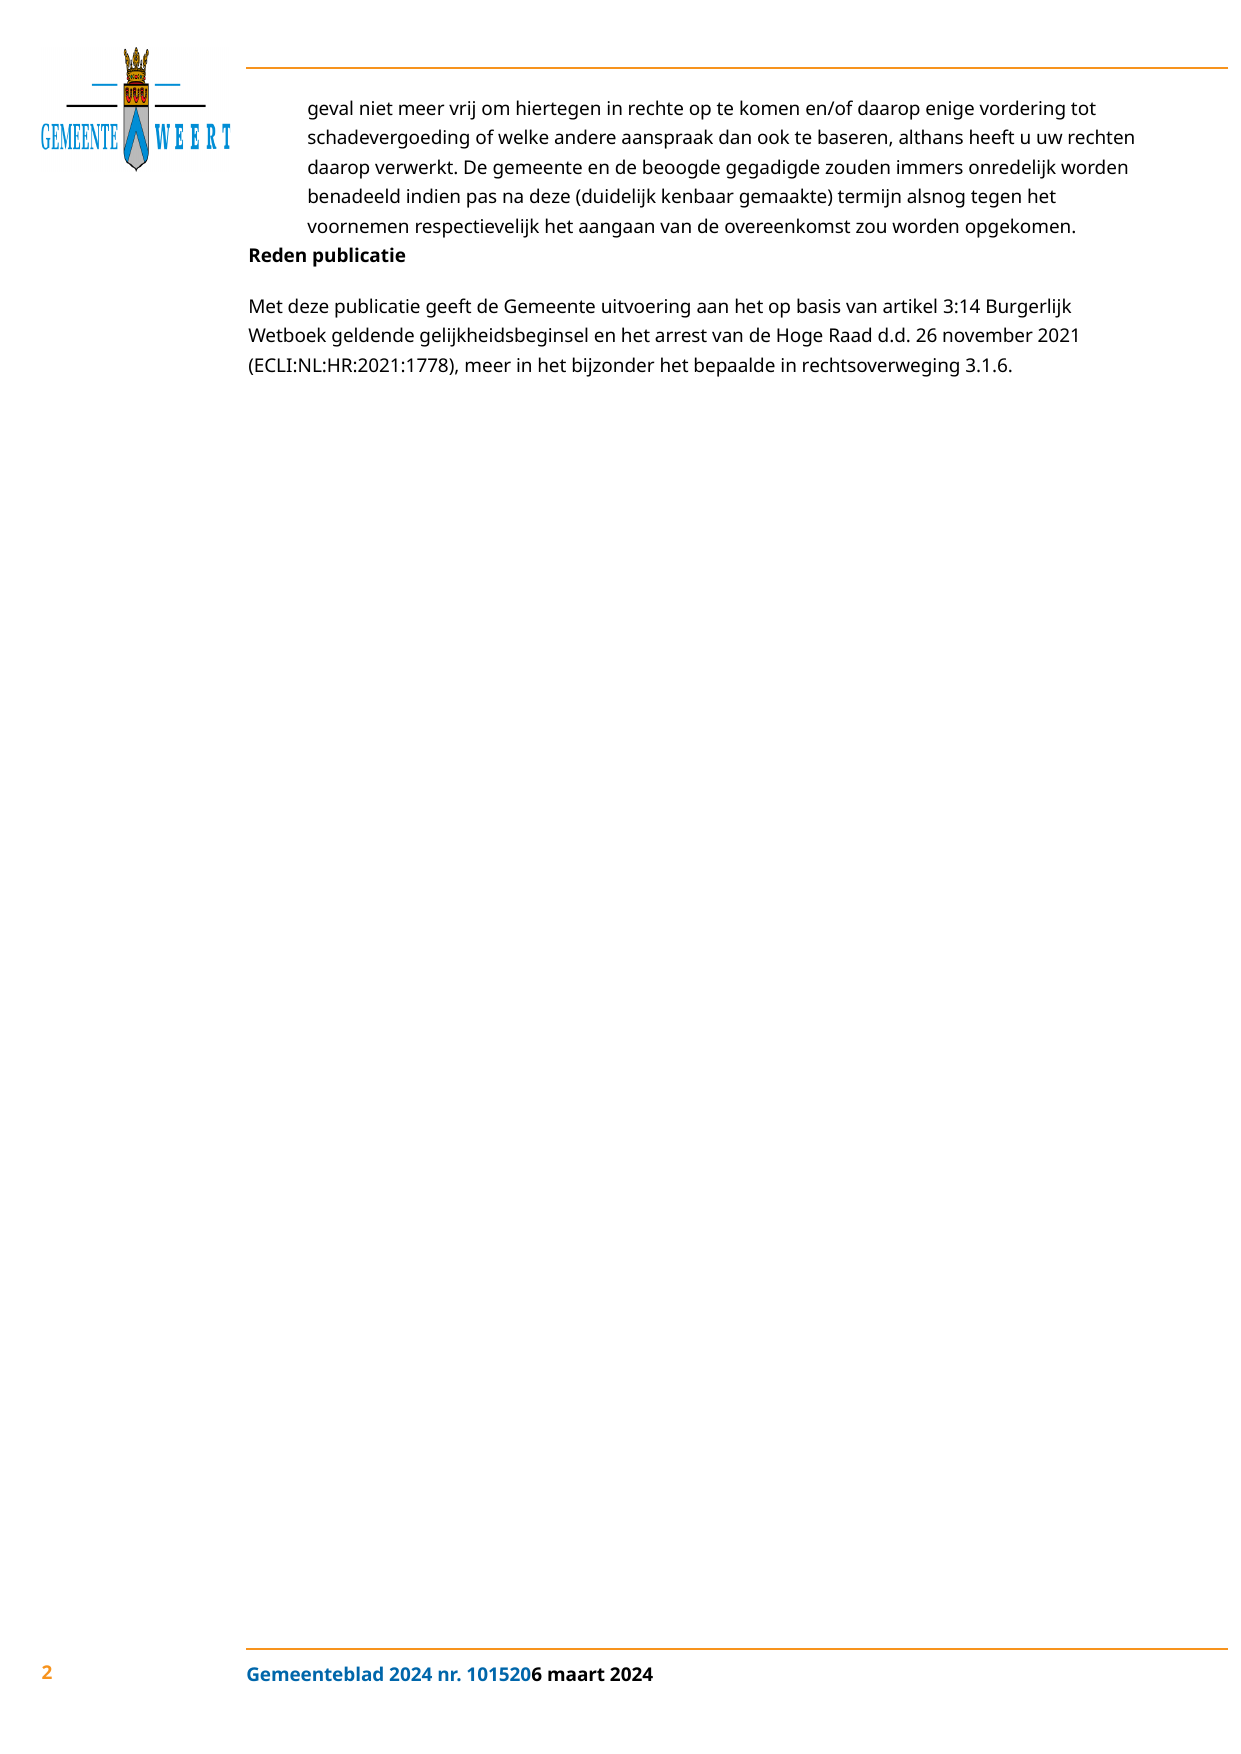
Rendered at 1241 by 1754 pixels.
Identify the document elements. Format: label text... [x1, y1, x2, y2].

text Met deze publicatie geeft de Gemeente uitvoering aan het op basis van artikel 3:14 Burgerlijk Wetboek geldende gelijkheidsbeginsel en het arrest van de Hoge Raad d.d. 26 november 2021 (ECLI:NL:HR:2021:1778), meer in het bijzonder het bepaalde in rechtsoverweging 3.1.6. [248, 293, 1152, 378]
picture [41, 47, 231, 172]
text Reden publicatie [248, 243, 1152, 268]
list geval niet meer vrij om hiertegen in rechte op te komen en/of daarop enige vordering tot schadevergoeding of welke andere aanspraak dan ook te baseren, althans heeft u uw rechten daarop verwerkt. De gemeente en de beoogde gegadigde zouden immers onredelijk worden benadeeld indien pas na deze (duidelijk kenbaar gemaakte) termijn alsnog tegen het voornemen respectievelijk het aangaan van de overeenkomst zou worden opgekomen. [248, 95, 1152, 239]
